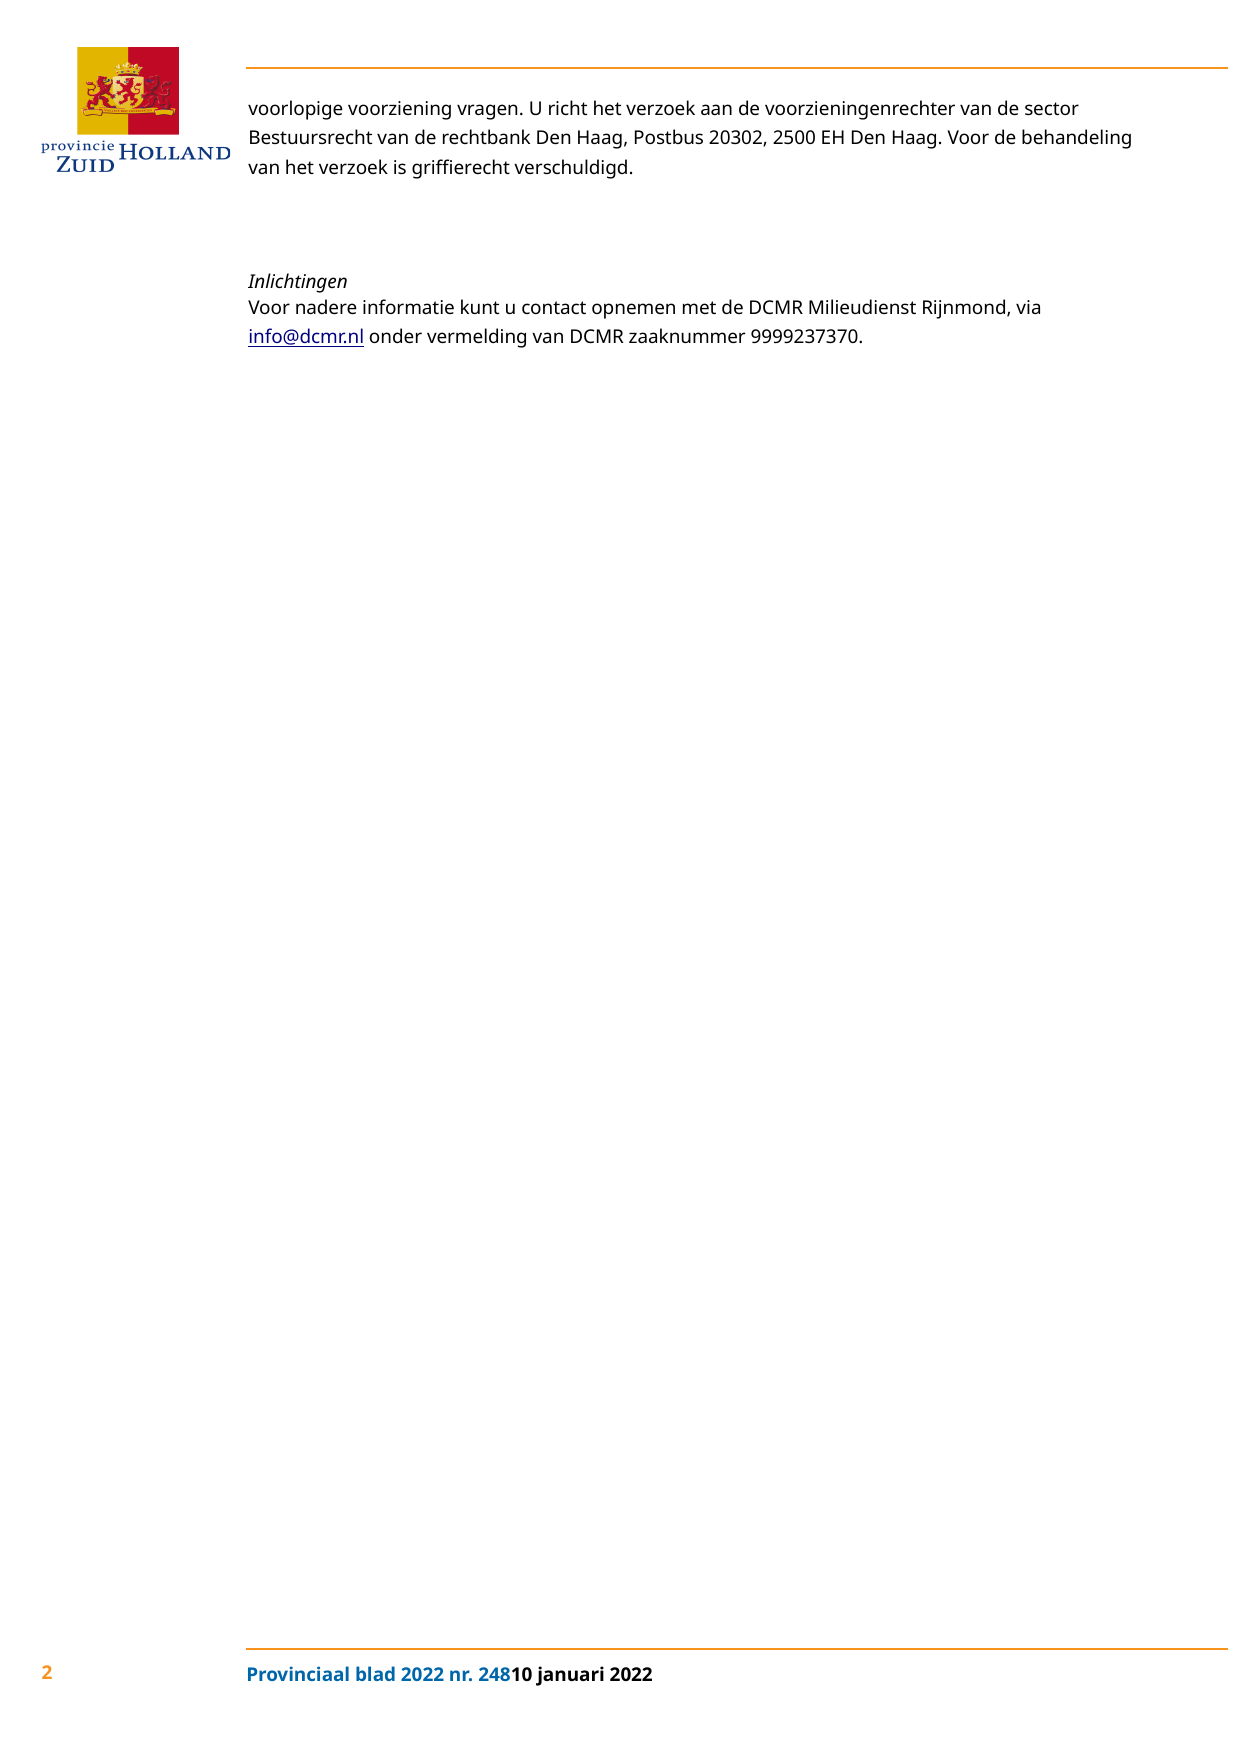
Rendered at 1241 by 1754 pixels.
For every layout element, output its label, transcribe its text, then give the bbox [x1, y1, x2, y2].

text voorlopige voorziening vragen. U richt het verzoek aan de voorzieningenrechter van de sector Bestuursrecht van de rechtbank Den Haag, Postbus 20302, 2500 EH Den Haag. Voor de behandeling van het verzoek is griffierecht verschuldigd. [248, 95, 1152, 180]
picture [41, 47, 231, 172]
text Voor nadere informatie kunt u contact opnemen met de DCMR Milieudienst Rijnmond, via info@dcmr.nl onder vermelding van DCMR zaaknummer 9999237370. [248, 294, 1152, 349]
text Inlichtingen [248, 268, 1152, 294]
